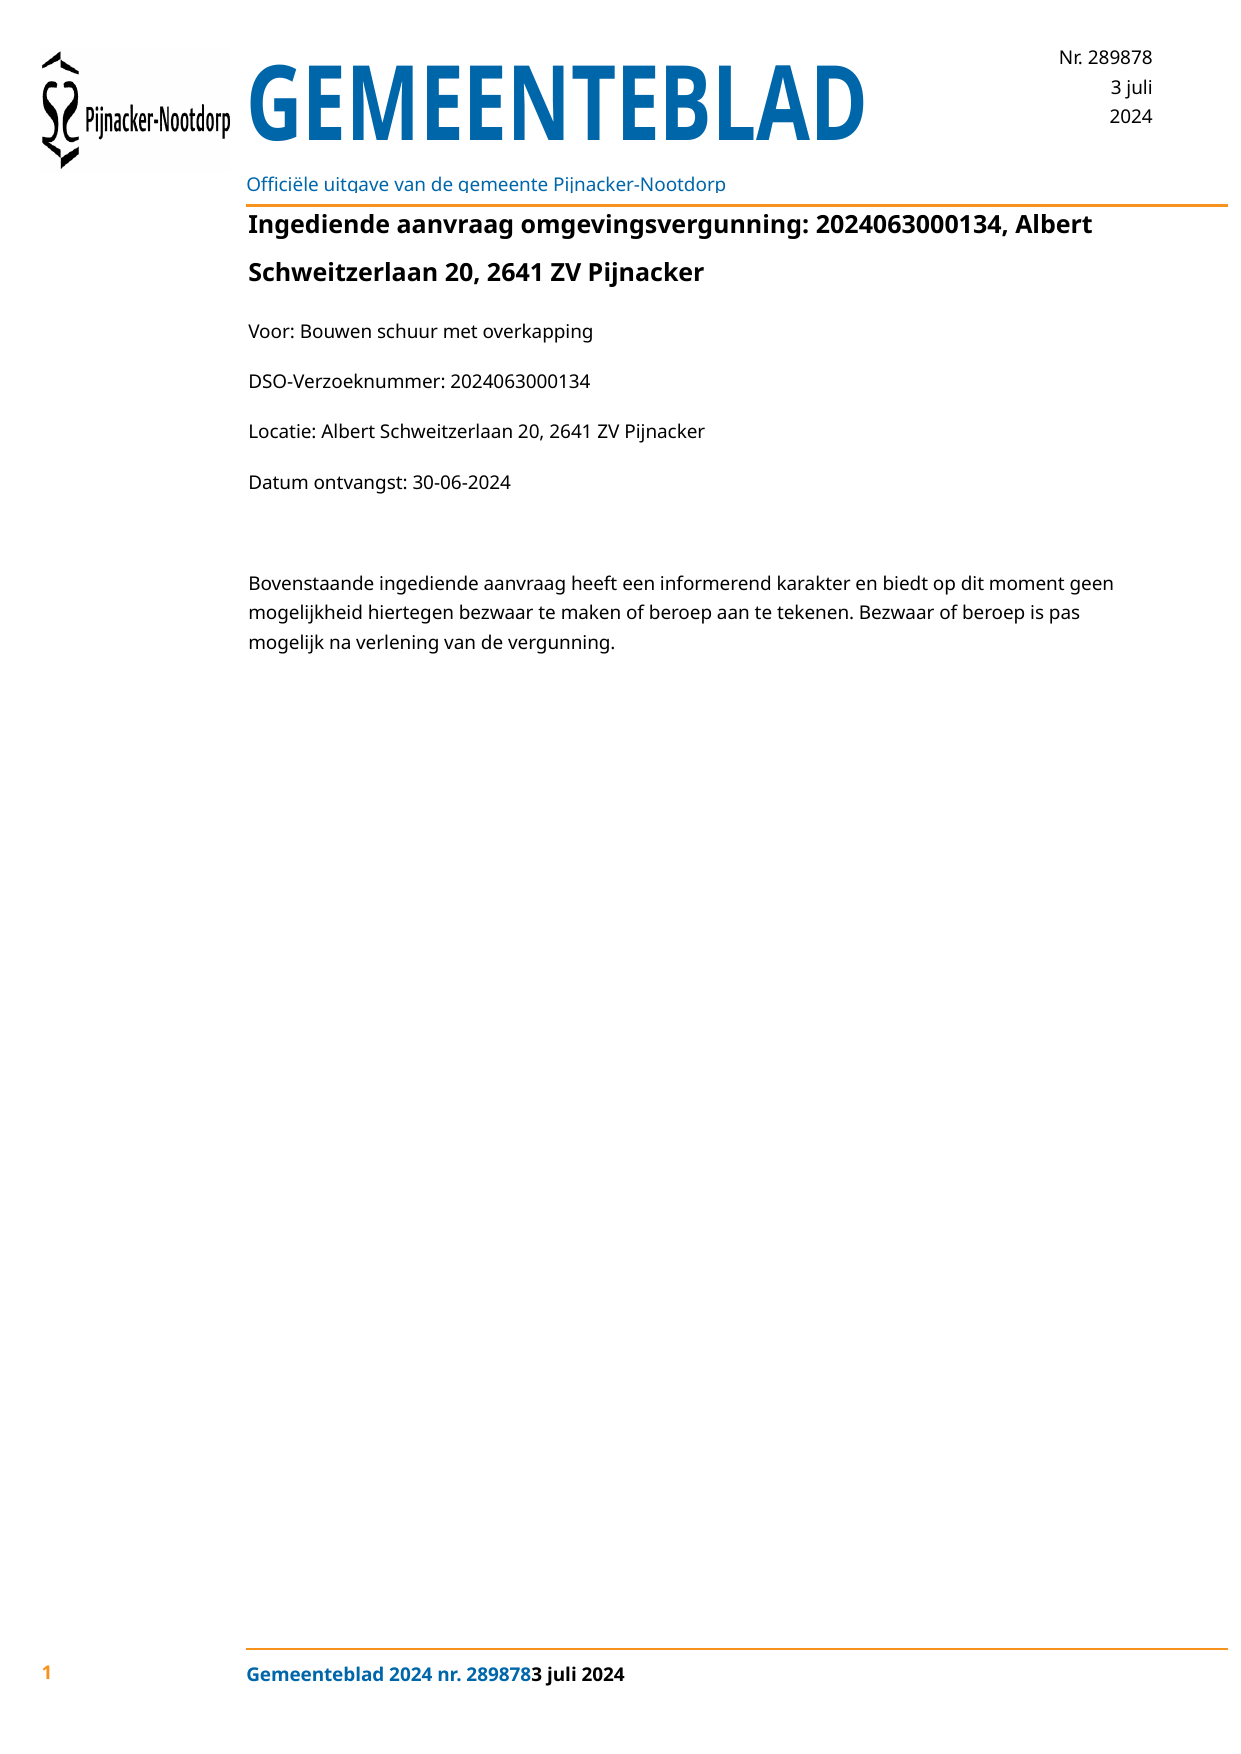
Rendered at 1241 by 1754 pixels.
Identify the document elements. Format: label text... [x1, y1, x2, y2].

text Ingediende aanvraag omgevingsvergunning: 2024063000134, Albert Schweitzerlaan 20, 2641 ZV Pijnacker [248, 207, 1152, 288]
text Bovenstaande ingediende aanvraag heeft een informerend karakter en biedt op dit moment geen mogelijkheid hiertegen bezwaar te maken of beroep aan te tekenen. Bezwaar of beroep is pas mogelijk na verlening van de vergunning. [248, 570, 1152, 655]
text Datum ontvangst: 30-06-2024 [248, 469, 1152, 495]
text DSO-Verzoeknummer: 2024063000134 [248, 368, 1152, 394]
text Locatie: Albert Schweitzerlaan 20, 2641 ZV Pijnacker [248, 419, 1152, 444]
text Voor: Bouwen schuur met overkapping [248, 318, 1152, 344]
picture [41, 47, 231, 172]
